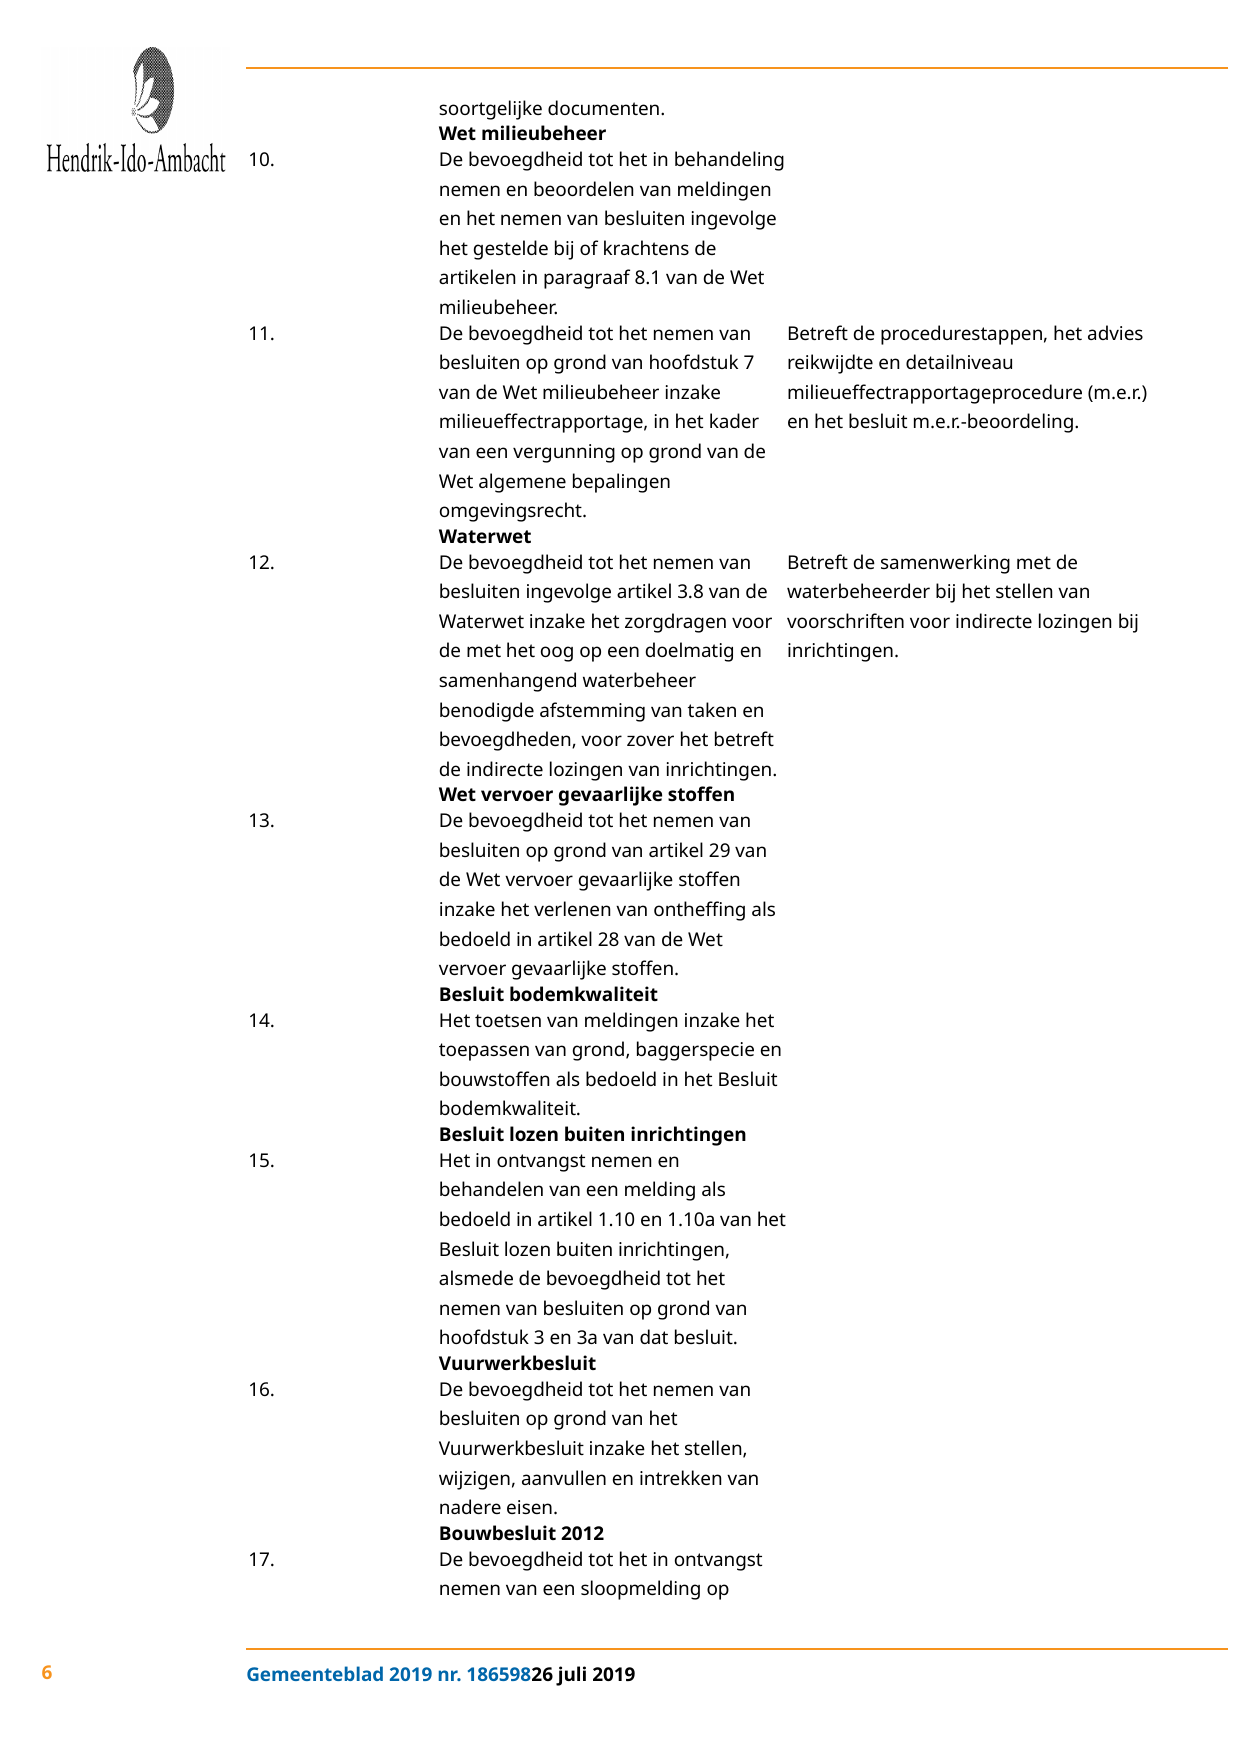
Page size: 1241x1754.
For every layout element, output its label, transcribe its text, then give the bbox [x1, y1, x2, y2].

table_cell 15. [248, 1147, 439, 1350]
table_cell soortgelijke documenten. [439, 95, 787, 121]
table_cell [248, 782, 439, 807]
table_cell [248, 121, 439, 146]
table_cell 16. [248, 1376, 439, 1520]
table_cell De bevoegdheid tot het in ontvangst nemen van een sloopmelding op [439, 1546, 787, 1601]
table_cell De bevoegdheid tot het nemen van besluiten op grond van artikel 29 van de Wet vervoer gevaarlijke stoffen inzake het verlenen van ontheffing als bedoeld in artikel 28 van de Wet vervoer gevaarlijke stoffen. [439, 808, 787, 981]
table_cell Betreft de procedurestappen, het advies reikwijdte en detailniveau milieueffectrapportageprocedure (m.e.r.) en het besluit m.e.r.-beoordeling. [787, 320, 1152, 523]
table_cell 13. [248, 808, 439, 981]
table_cell [787, 808, 1152, 981]
table_cell Besluit lozen buiten inrichtingen [439, 1121, 787, 1147]
table_cell 11. [248, 320, 439, 523]
table_cell [787, 1546, 1152, 1601]
table_cell Vuurwerkbesluit [439, 1350, 1152, 1376]
table_cell De bevoegdheid tot het nemen van besluiten op grond van het Vuurwerkbesluit inzake het stellen, wijzigen, aanvullen en intrekken van nadere eisen. [439, 1376, 787, 1520]
table_cell Besluit bodemkwaliteit [439, 981, 1152, 1007]
table_cell [787, 1147, 1152, 1350]
table_cell 17. [248, 1546, 439, 1601]
table_cell [248, 1520, 439, 1546]
table_cell [248, 523, 439, 549]
table_cell Waterwet [439, 523, 1152, 549]
table_cell Wet vervoer gevaarlijke stoffen [439, 782, 1152, 807]
table_cell [248, 1350, 439, 1376]
table_cell 10. [248, 146, 439, 320]
table_cell [787, 1121, 1152, 1147]
table_cell De bevoegdheid tot het nemen van besluiten op grond van hoofdstuk 7 van de Wet milieubeheer inzake milieueffectrapportage, in het kader van een vergunning op grond van de Wet algemene bepalingen omgevingsrecht. [439, 320, 787, 523]
table_cell [787, 1376, 1152, 1520]
table_cell Bouwbesluit 2012 [439, 1520, 1152, 1546]
table_cell [787, 95, 1152, 121]
table_cell De bevoegdheid tot het in behandeling nemen en beoordelen van meldingen en het nemen van besluiten ingevolge het gestelde bij of krachtens de artikelen in paragraaf 8.1 van de Wet milieubeheer. [439, 146, 787, 320]
table_cell Betreft de samenwerking met de waterbeheerder bij het stellen van voorschriften voor indirecte lozingen bij inrichtingen. [787, 549, 1152, 782]
table_cell 14. [248, 1007, 439, 1121]
table_cell [787, 146, 1152, 320]
table_cell De bevoegdheid tot het nemen van besluiten ingevolge artikel 3.8 van de Waterwet inzake het zorgdragen voor de met het oog op een doelmatig en samenhangend waterbeheer benodigde afstemming van taken en bevoegdheden, voor zover het betreft de indirecte lozingen van inrichtingen. [439, 549, 787, 782]
table_cell [248, 1121, 439, 1147]
table_cell [248, 981, 439, 1007]
table_cell Wet milieubeheer [439, 121, 1152, 146]
table_cell Het in ontvangst nemen en behandelen van een melding als bedoeld in artikel 1.10 en 1.10a van het Besluit lozen buiten inrichtingen, alsmede de bevoegdheid tot het nemen van besluiten op grond van hoofdstuk 3 en 3a van dat besluit. [439, 1147, 787, 1350]
table_cell 12. [248, 549, 439, 782]
table_cell [787, 1007, 1152, 1121]
table_cell [248, 95, 439, 121]
picture [41, 47, 231, 172]
table_cell Het toetsen van meldingen inzake het toepassen van grond, baggerspecie en bouwstoffen als bedoeld in het Besluit bodemkwaliteit. [439, 1007, 787, 1121]
